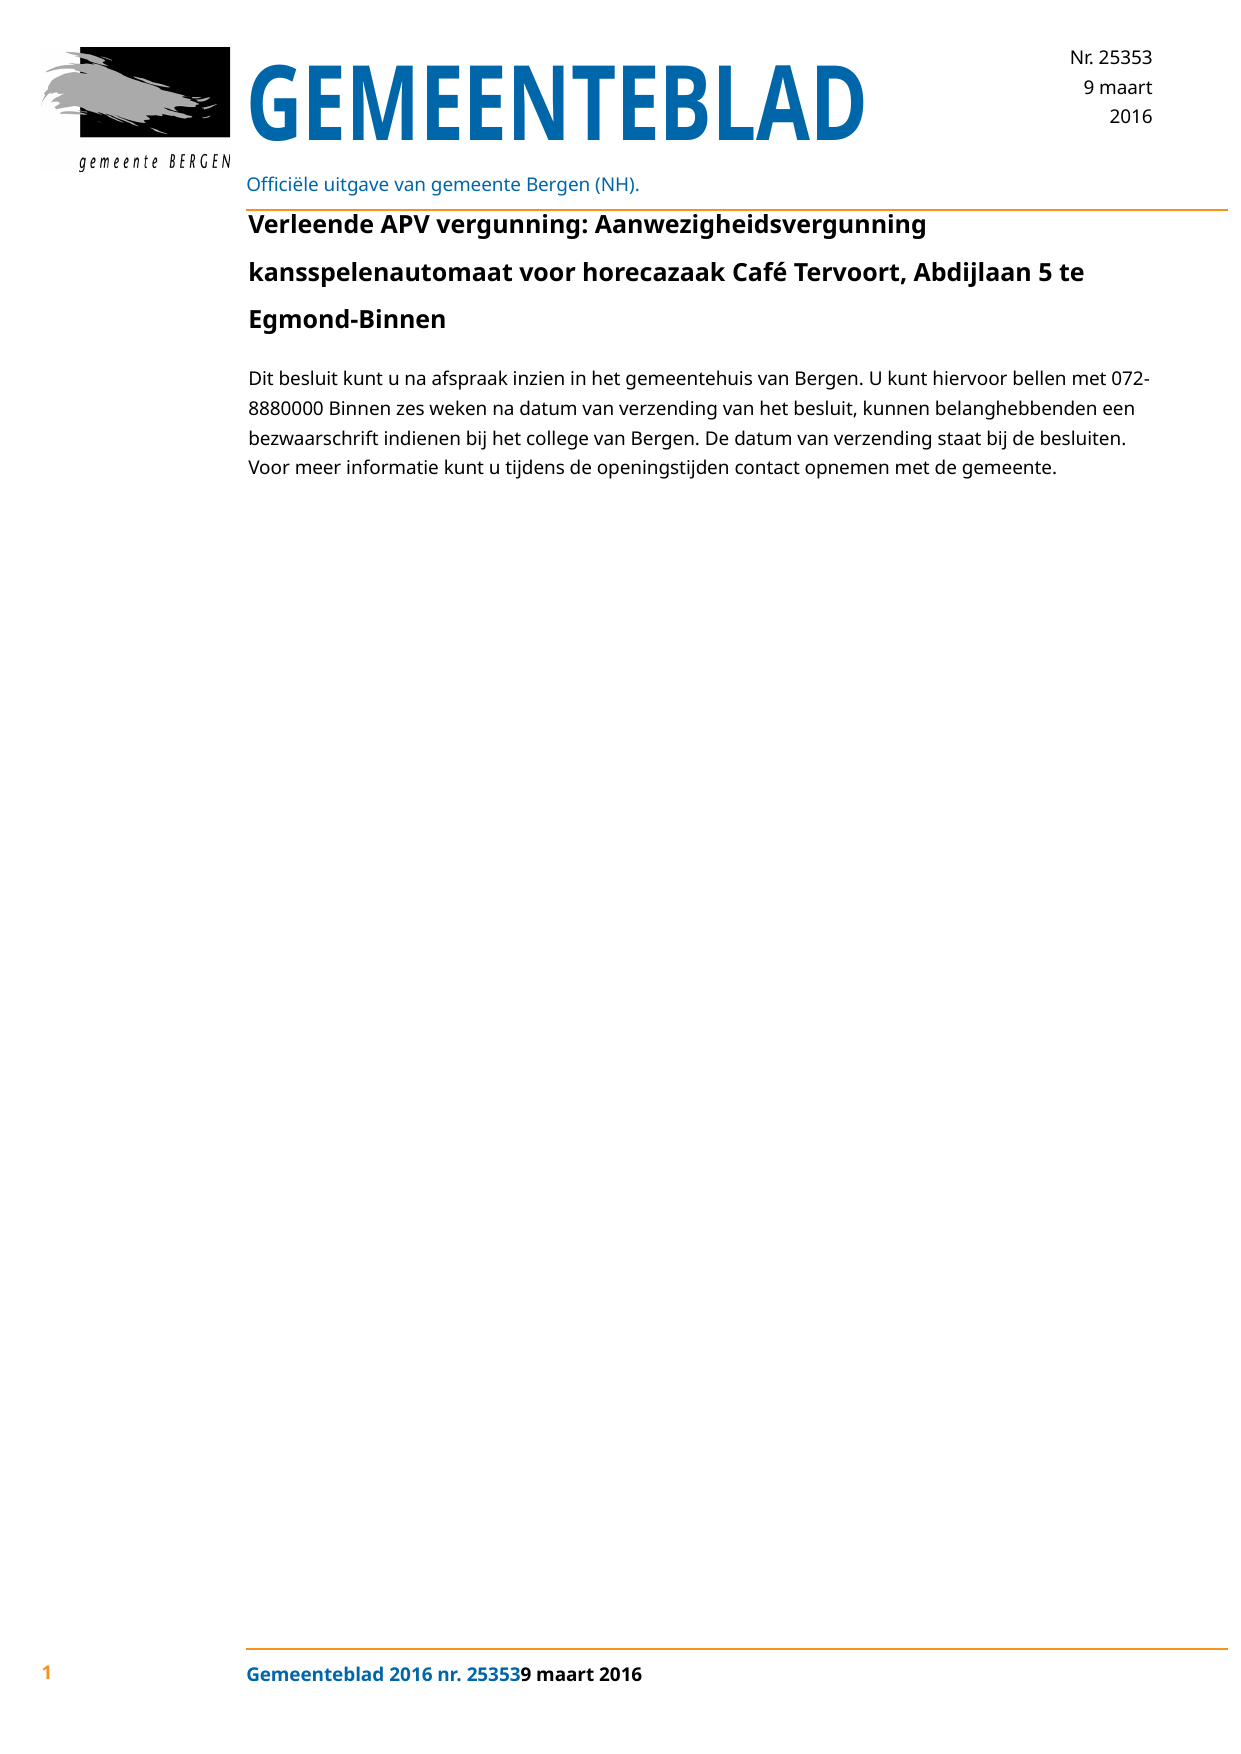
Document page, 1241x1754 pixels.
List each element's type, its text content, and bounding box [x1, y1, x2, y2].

text Dit besluit kunt u na afspraak inzien in het gemeentehuis van Bergen. U kunt hiervoor bellen met 072-8880000 Binnen zes weken na datum van verzending van het besluit, kunnen belanghebbenden een bezwaarschrift indienen bij het college van Bergen. De datum van verzending staat bij de besluiten. Voor meer informatie kunt u tijdens de openingstijden contact opnemen met de gemeente. [248, 366, 1152, 480]
picture [41, 47, 231, 172]
text Verleende APV vergunning: Aanwezigheidsvergunning kansspelenautomaat voor horecazaak Café Tervoort, Abdijlaan 5 te Egmond-Binnen [248, 211, 1152, 336]
